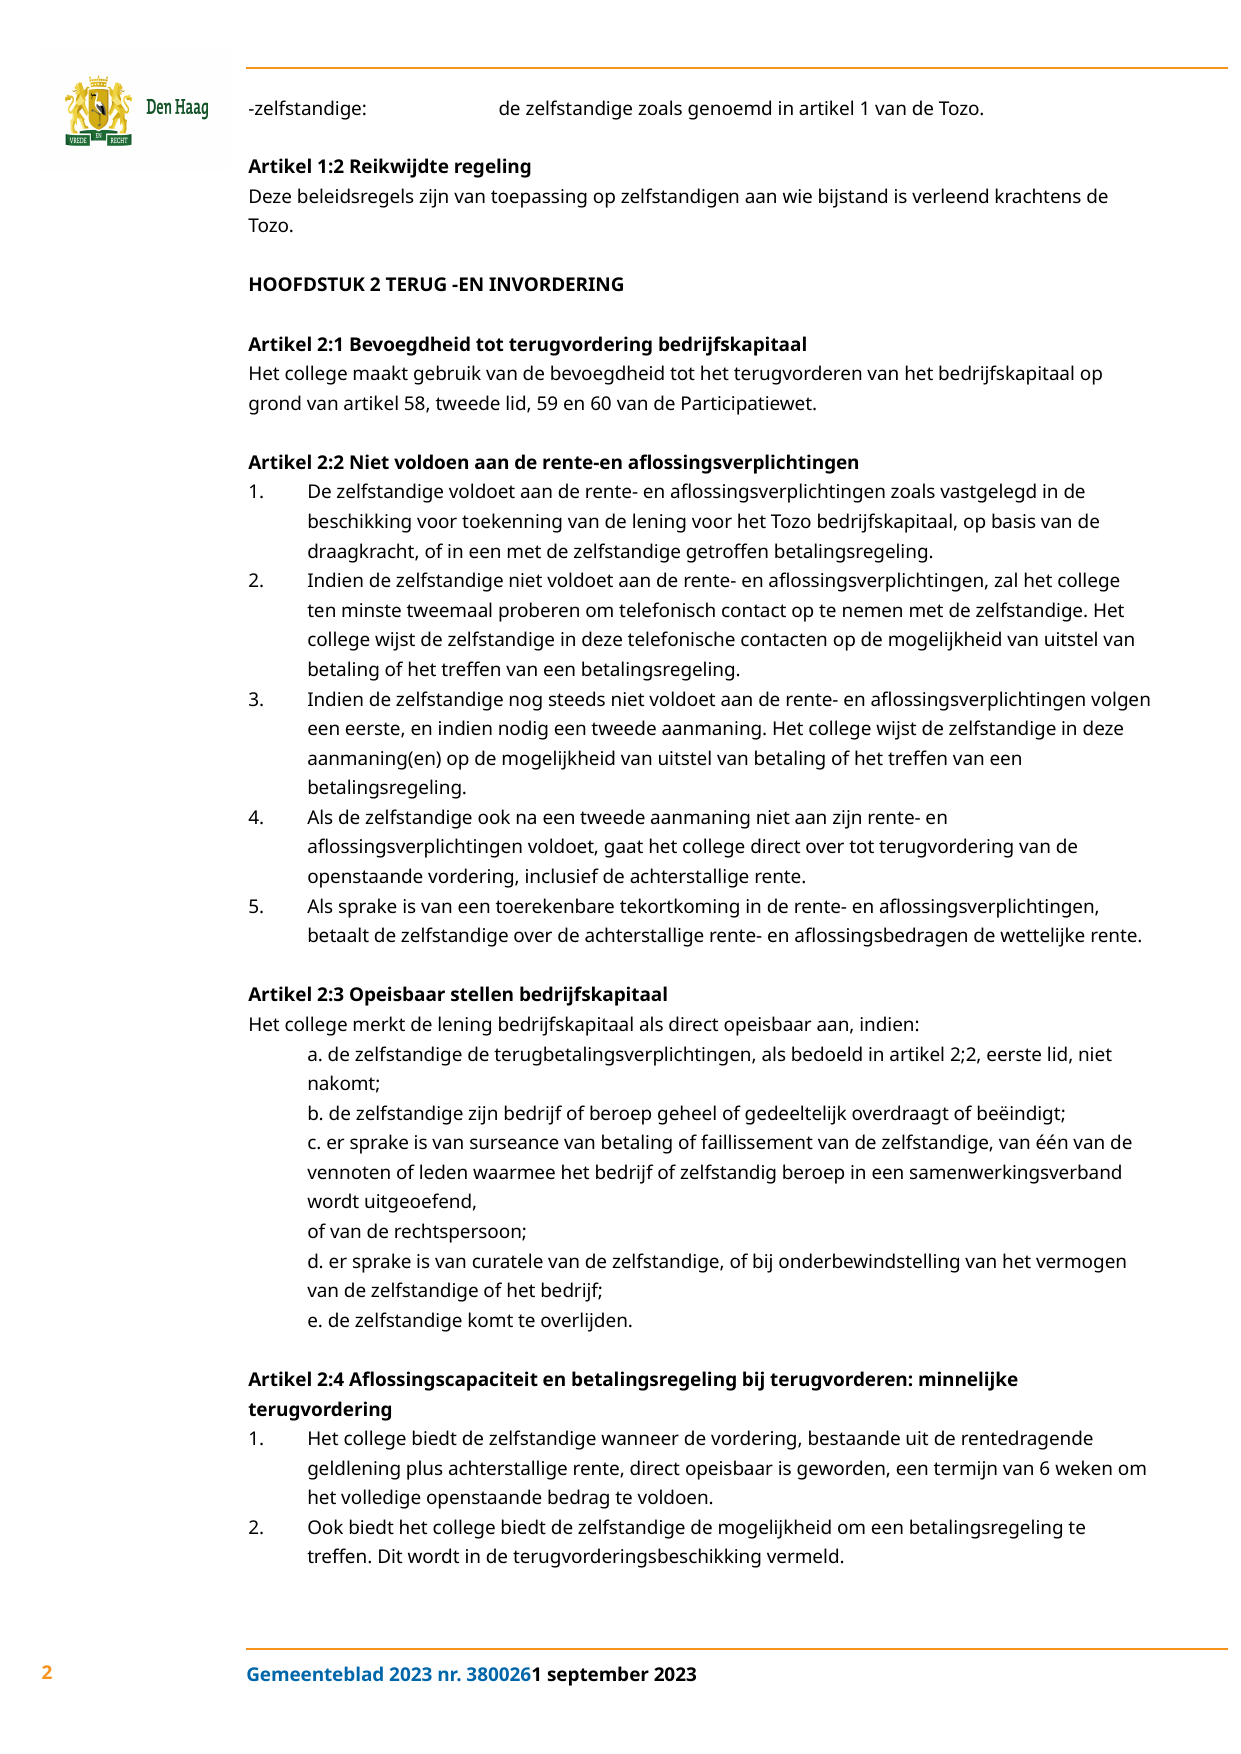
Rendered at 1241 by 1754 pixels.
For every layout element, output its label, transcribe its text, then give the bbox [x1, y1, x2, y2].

text Artikel 2:1 Bevoegdheid tot terugvordering bedrijfskapitaal [248, 331, 1152, 357]
list b. de zelfstandige zijn bedrijf of beroep geheel of gedeeltelijk overdraagt of beëindigt; [248, 1100, 1152, 1126]
list d. er sprake is van curatele van de zelfstandige, of bij onderbewindstelling van het vermogen van de zelfstandige of het bedrijf; [248, 1248, 1152, 1303]
table_cell de zelfstandige zoals genoemd in artikel 1 van de Tozo. [498, 95, 1152, 121]
list Als sprake is van een toerekenbare tekortkoming in de rente- en aflossingsverplichtingen, betaalt de zelfstandige over de achterstallige rente- en aflossingsbedragen de wettelijke rente. [248, 893, 1152, 948]
list c. er sprake is van surseance van betaling of faillissement van de zelfstandige, van één van de vennoten of leden waarmee het bedrijf of zelfstandig beroep in een samenwerkingsverband wordt uitgeoefend, [248, 1129, 1152, 1214]
text Het college maakt gebruik van de bevoegdheid tot het terugvorderen van het bedrijfskapitaal op grond van artikel 58, tweede lid, 59 en 60 van de Participatiewet. [248, 360, 1152, 416]
list e. de zelfstandige komt te overlijden. [248, 1307, 1152, 1333]
text HOOFDSTUK 2 TERUG -EN INVORDERING [248, 272, 1152, 297]
table_cell -zelfstandige: [248, 95, 498, 121]
list Indien de zelfstandige niet voldoet aan de rente- en aflossingsverplichtingen, zal het college ten minste tweemaal proberen om telefonisch contact op te nemen met de zelfstandige. Het college wijst de zelfstandige in deze telefonische contacten op de mogelijkheid van uitstel van betaling of het treffen van een betalingsregeling. [248, 567, 1152, 682]
text Artikel 2:3 Opeisbaar stellen bedrijfskapitaal [248, 982, 1152, 1007]
list Indien de zelfstandige nog steeds niet voldoet aan de rente- en aflossingsverplichtingen volgen een eerste, en indien nodig een tweede aanmaning. Het college wijst de zelfstandige in deze aanmaning(en) op de mogelijkheid van uitstel van betaling of het treffen van een betalingsregeling. [248, 686, 1152, 800]
list Het college biedt de zelfstandige wanneer de vordering, bestaande uit de rentedragende geldlening plus achterstallige rente, direct opeisbaar is geworden, een termijn van 6 weken om het volledige openstaande bedrag te voldoen. [248, 1425, 1152, 1510]
list Als de zelfstandige ook na een tweede aanmaning niet aan zijn rente- en aflossingsverplichtingen voldoet, gaat het college direct over tot terugvordering van de openstaande vordering, inclusief de achterstallige rente. [248, 804, 1152, 889]
text Artikel 2:4 Aflossingscapaciteit en betalingsregeling bij terugvorderen: minnelijke terugvordering [248, 1366, 1152, 1422]
list De zelfstandige voldoet aan de rente- en aflossingsverplichtingen zoals vastgelegd in de beschikking voor toekenning van de lening voor het Tozo bedrijfskapitaal, op basis van de draagkracht, of in een met de zelfstandige getroffen betalingsregeling. [248, 479, 1152, 564]
text Artikel 1:2 Reikwijdte regeling [248, 153, 1152, 179]
text Het college merkt de lening bedrijfskapitaal als direct opeisbaar aan, indien: [248, 1011, 1152, 1037]
list a. de zelfstandige de terugbetalingsverplichtingen, als bedoeld in artikel 2;2, eerste lid, niet nakomt; [248, 1041, 1152, 1096]
text Artikel 2:2 Niet voldoen aan de rente-en aflossingsverplichtingen [248, 449, 1152, 475]
text Deze beleidsregels zijn van toepassing op zelfstandigen aan wie bijstand is verleend krachtens de Tozo. [248, 183, 1152, 238]
list Ook biedt het college biedt de zelfstandige de mogelijkheid om een betalingsregeling te treffen. Dit wordt in de terugvorderingsbeschikking vermeld. [248, 1514, 1152, 1569]
picture [41, 47, 231, 172]
list of van de rechtspersoon; [248, 1218, 1152, 1244]
